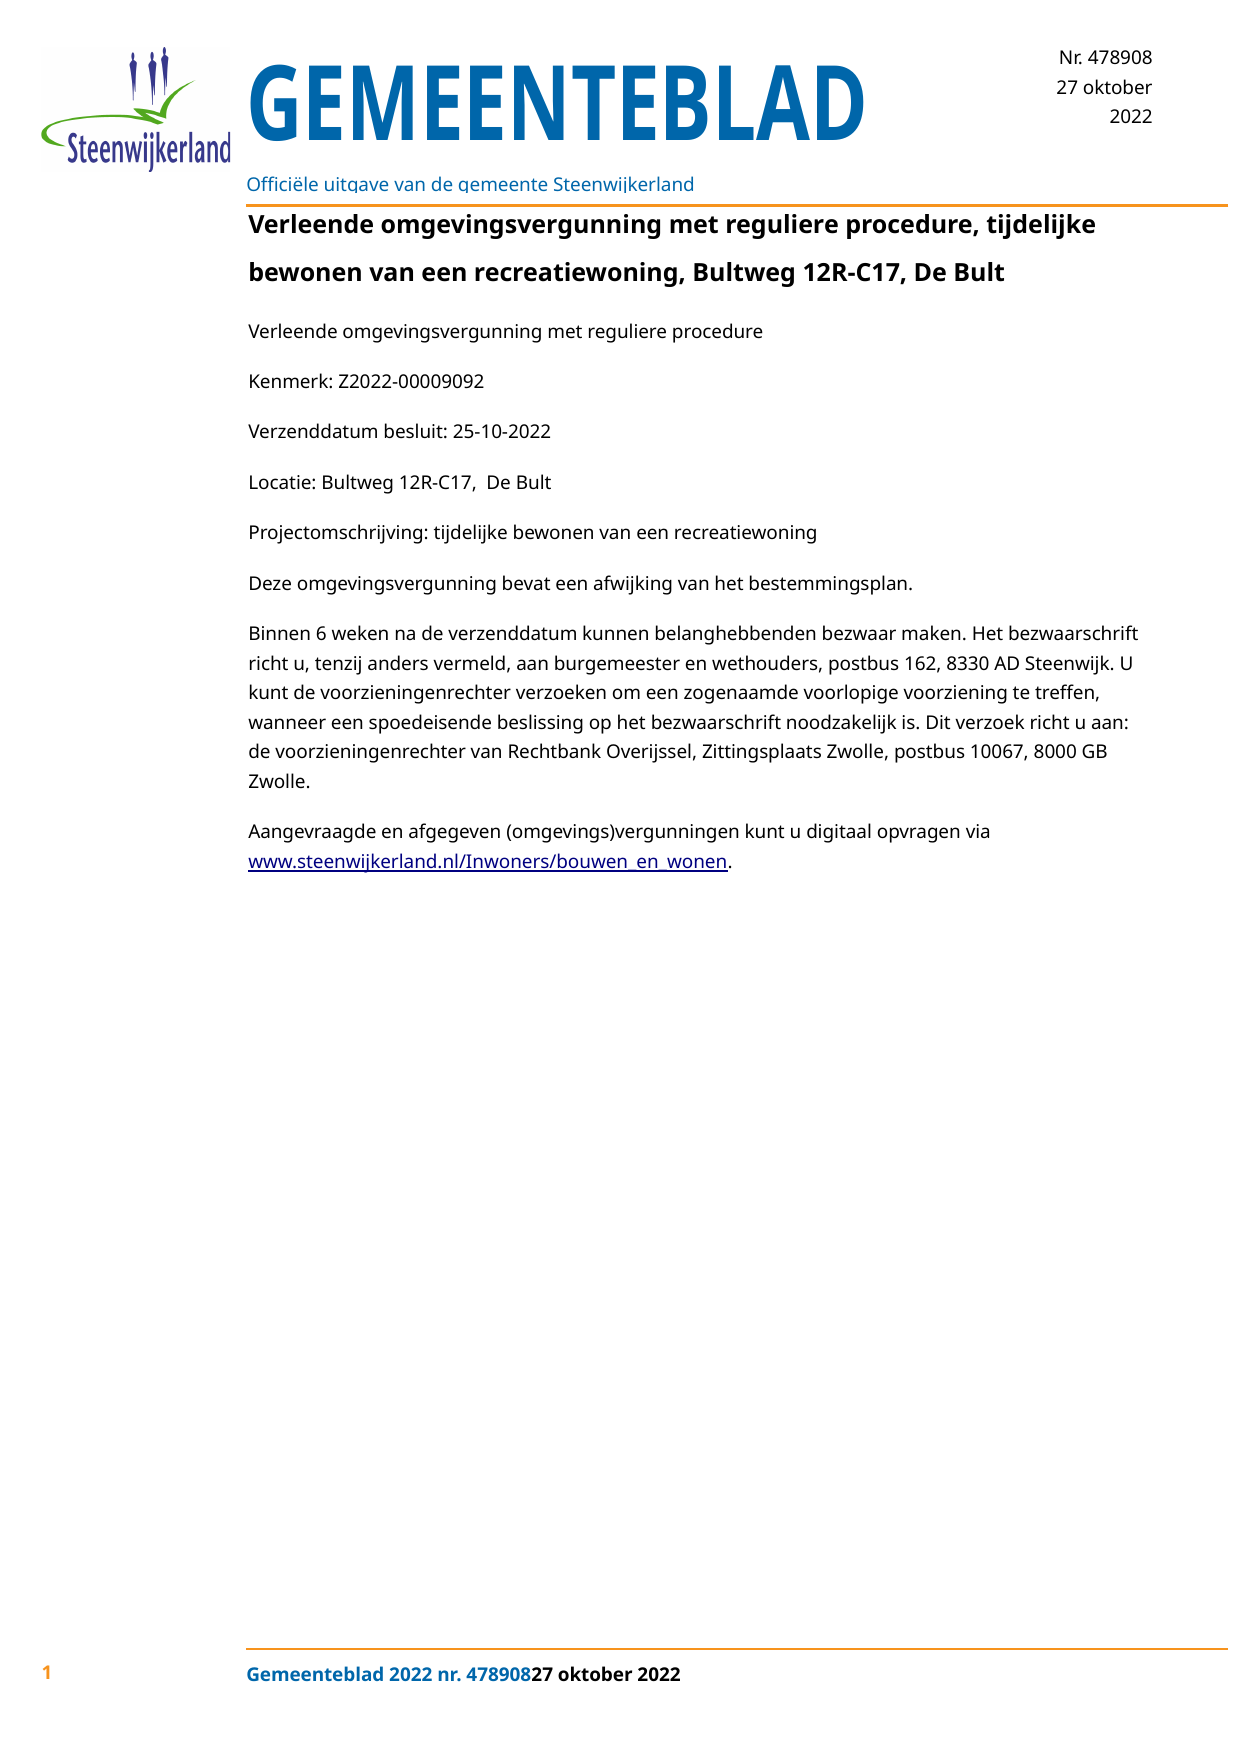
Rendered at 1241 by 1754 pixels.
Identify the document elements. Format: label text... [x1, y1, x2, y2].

text Verleende omgevingsvergunning met reguliere procedure [248, 318, 1152, 344]
text Verzenddatum besluit: 25-10-2022 [248, 419, 1152, 444]
picture [41, 47, 231, 172]
text Projectomschrijving: tijdelijke bewonen van een recreatiewoning [248, 519, 1152, 545]
text Locatie: Bultweg 12R-C17, De Bult [248, 469, 1152, 495]
text Aangevraagde en afgegeven (omgevings)vergunningen kunt u digitaal opvragen via www.steenwijkerland.nl/Inwoners/bouwen_en_wonen. [248, 819, 1152, 874]
text Verleende omgevingsvergunning met reguliere procedure, tijdelijke bewonen van een recreatiewoning, Bultweg 12R-C17, De Bult [248, 207, 1152, 288]
text Binnen 6 weken na de verzenddatum kunnen belanghebbenden bezwaar maken. Het bezwaarschrift richt u, tenzij anders vermeld, aan burgemeester en wethouders, postbus 162, 8330 AD Steenwijk. U kunt de voorzieningenrechter verzoeken om een zogenaamde voorlopige voorziening te treffen, wanneer een spoedeisende beslissing op het bezwaarschrift noodzakelijk is. Dit verzoek richt u aan: de voorzieningenrechter van Rechtbank Overijssel, Zittingsplaats Zwolle, postbus 10067, 8000 GB Zwolle. [248, 620, 1152, 794]
text Deze omgevingsvergunning bevat een afwijking van het bestemmingsplan. [248, 570, 1152, 596]
text Kenmerk: Z2022-00009092 [248, 368, 1152, 394]
